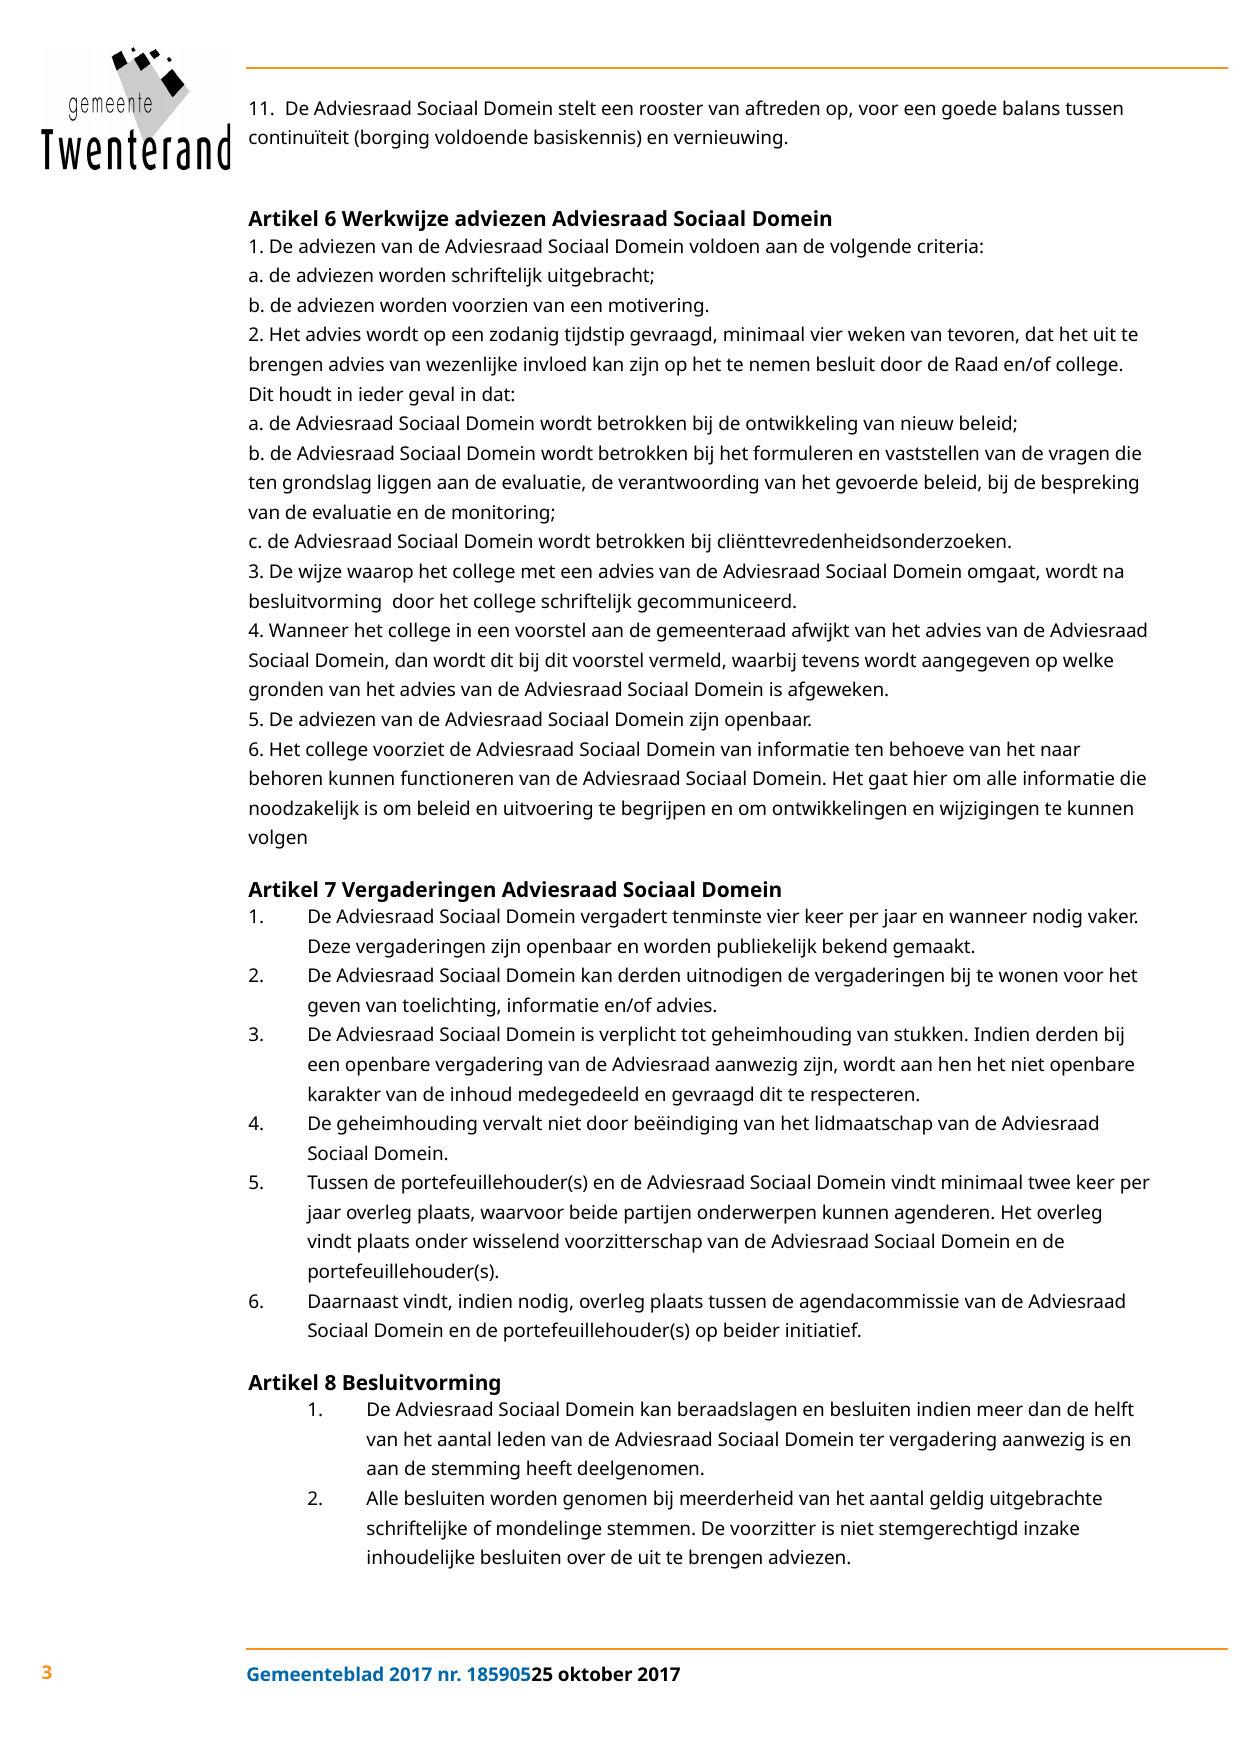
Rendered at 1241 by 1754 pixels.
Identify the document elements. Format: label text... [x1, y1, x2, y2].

list De Adviesraad Sociaal Domein is verplicht tot geheimhouding van stukken. Indien derden bij een openbare vergadering van de Adviesraad aanwezig zijn, wordt aan hen het niet openbare karakter van de inhoud medegedeeld en gevraagd dit te respecteren. [248, 1022, 1152, 1107]
text b. de adviezen worden voorzien van een motivering. [248, 292, 1152, 318]
text 3. De wijze waarop het college met een advies van de Adviesraad Sociaal Domein omgaat, wordt na besluitvorming door het college schriftelijk gecommuniceerd. [248, 558, 1152, 613]
text 2. Het advies wordt op een zodanig tijdstip gevraagd, minimaal vier weken van tevoren, dat het uit te brengen advies van wezenlijke invloed kan zijn op het te nemen besluit door de Raad en/of college. Dit houdt in ieder geval in dat: [248, 322, 1152, 406]
text 11. De Adviesraad Sociaal Domein stelt een rooster van aftreden op, voor een goede balans tussen continuïteit (borging voldoende basiskennis) en vernieuwing. [248, 95, 1152, 150]
text 1. De adviezen van de Adviesraad Sociaal Domein voldoen aan de volgende criteria: [248, 233, 1152, 258]
list De Adviesraad Sociaal Domein kan derden uitnodigen de vergaderingen bij te wonen voor het geven van toelichting, informatie en/of advies. [248, 962, 1152, 1018]
list Tussen de portefeuillehouder(s) en de Adviesraad Sociaal Domein vindt minimaal twee keer per jaar overleg plaats, waarvoor beide partijen onderwerpen kunnen agenderen. Het overleg vindt plaats onder wisselend voorzitterschap van de Adviesraad Sociaal Domein en de portefeuillehouder(s). [248, 1169, 1152, 1284]
text Artikel 7 Vergaderingen Adviesraad Sociaal Domein [248, 875, 1152, 903]
text 5. De adviezen van de Adviesraad Sociaal Domein zijn openbaar. [248, 706, 1152, 732]
list De Adviesraad Sociaal Domein vergadert tenminste vier keer per jaar en wanneer nodig vaker. Deze vergaderingen zijn openbaar en worden publiekelijk bekend gemaakt. [248, 903, 1152, 959]
text 4. Wanneer het college in een voorstel aan de gemeenteraad afwijkt van het advies van de Adviesraad Sociaal Domein, dan wordt dit bij dit voorstel vermeld, waarbij tevens wordt aangegeven op welke gronden van het advies van de Adviesraad Sociaal Domein is afgeweken. [248, 617, 1152, 702]
list Daarnaast vindt, indien nodig, overleg plaats tussen de agendacommissie van de Adviesraad Sociaal Domein en de portefeuillehouder(s) op beider initiatief. [248, 1288, 1152, 1343]
picture [41, 47, 231, 172]
list De Adviesraad Sociaal Domein kan beraadslagen en besluiten indien meer dan de helft van het aantal leden van de Adviesraad Sociaal Domein ter vergadering aanwezig is en aan de stemming heeft deelgenomen. [307, 1396, 1152, 1481]
text c. de Adviesraad Sociaal Domein wordt betrokken bij cliënttevredenheidsonderzoeken. [248, 529, 1152, 554]
text a. de Adviesraad Sociaal Domein wordt betrokken bij de ontwikkeling van nieuw beleid; [248, 410, 1152, 436]
text b. de Adviesraad Sociaal Domein wordt betrokken bij het formuleren en vaststellen van de vragen die ten grondslag liggen aan de evaluatie, de verantwoording van het gevoerde beleid, bij de bespreking van de evaluatie en de monitoring; [248, 440, 1152, 525]
text a. de adviezen worden schriftelijk uitgebracht; [248, 262, 1152, 288]
list De geheimhouding vervalt niet door beëindiging van het lidmaatschap van de Adviesraad Sociaal Domein. [248, 1110, 1152, 1166]
text 6. Het college voorziet de Adviesraad Sociaal Domein van informatie ten behoeve van het naar behoren kunnen functioneren van de Adviesraad Sociaal Domein. Het gaat hier om alle informatie die noodzakelijk is om beleid en uitvoering te begrijpen en om ontwikkelingen en wijzigingen te kunnen volgen [248, 736, 1152, 850]
text Artikel 8 Besluitvorming [248, 1368, 1152, 1396]
list Alle besluiten worden genomen bij meerderheid van het aantal geldig uitgebrachte schriftelijke of mondelinge stemmen. De voorzitter is niet stemgerechtigd inzake inhoudelijke besluiten over de uit te brengen adviezen. [307, 1485, 1152, 1570]
text Artikel 6 Werkwijze adviezen Adviesraad Sociaal Domein [248, 204, 1152, 233]
